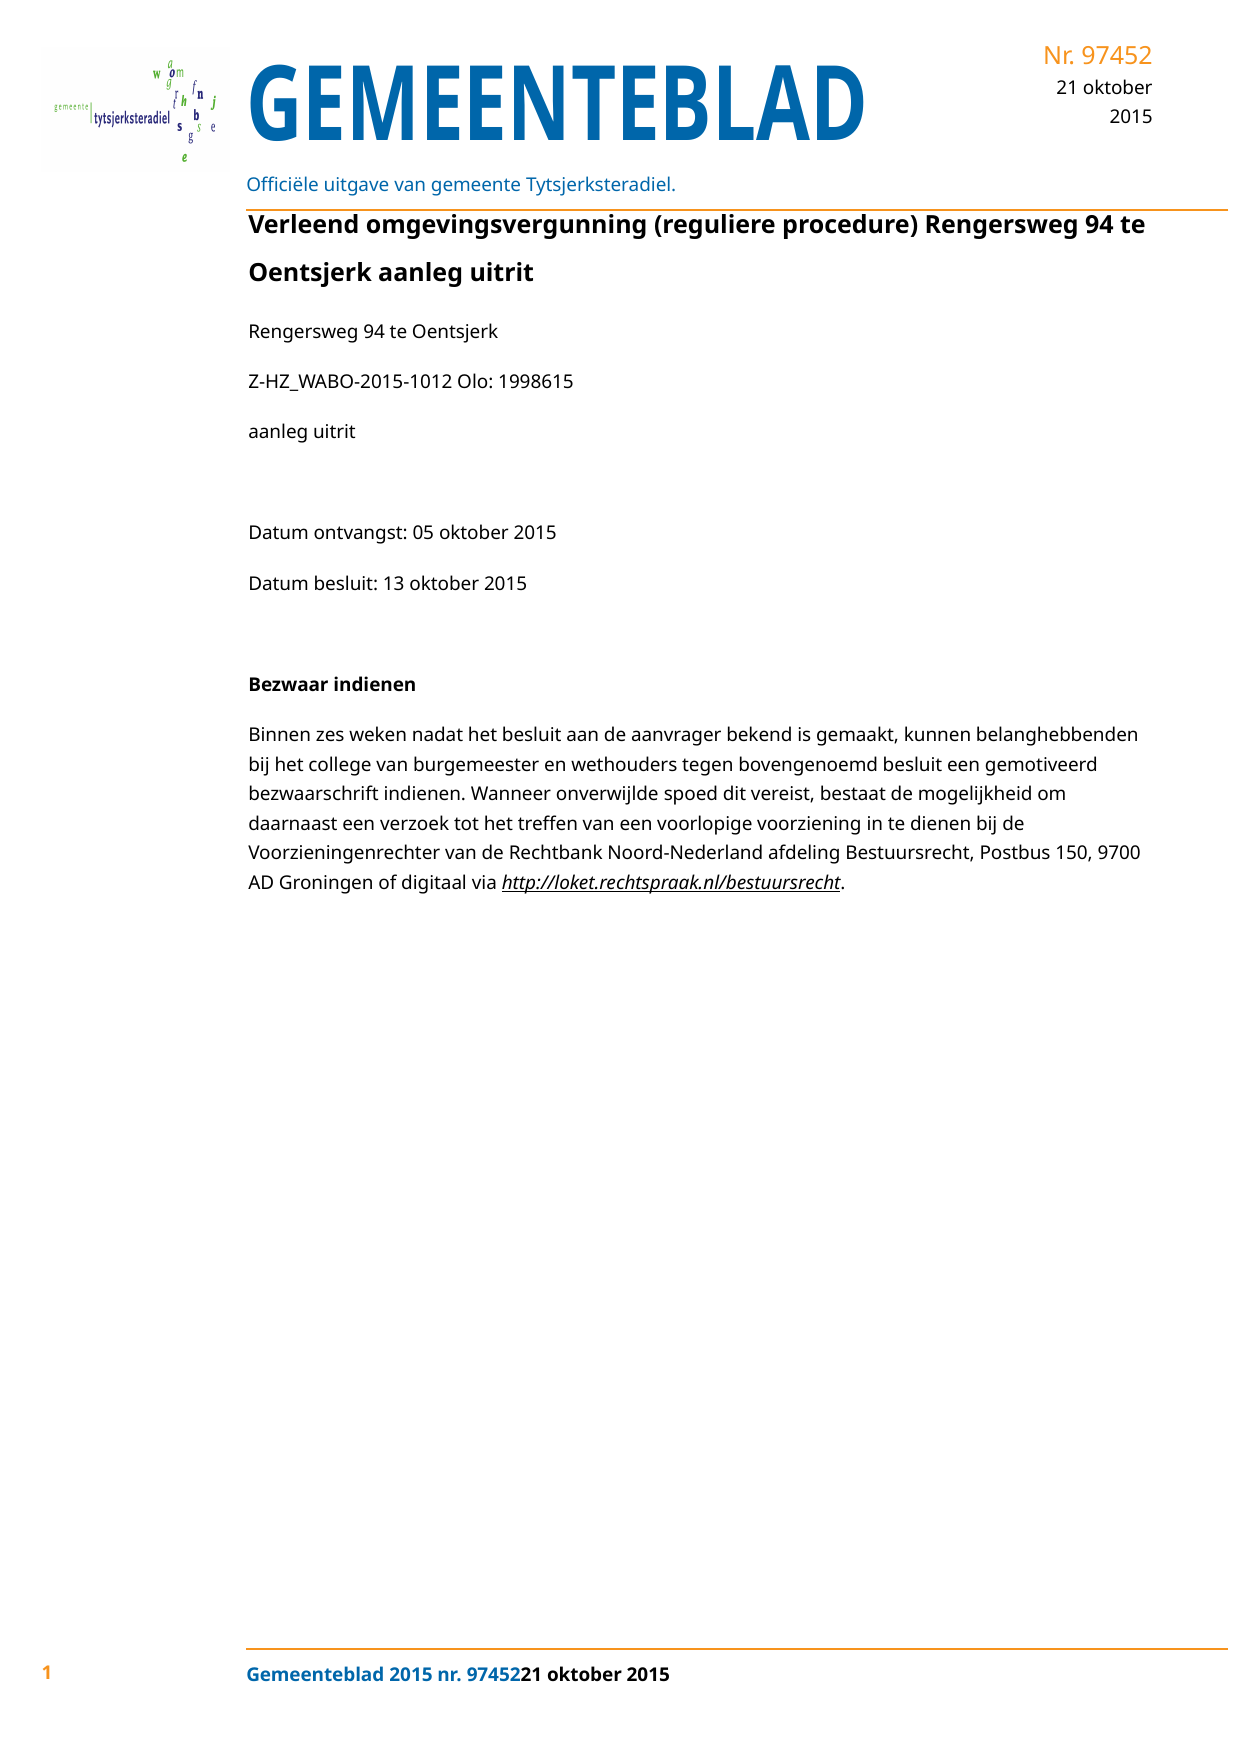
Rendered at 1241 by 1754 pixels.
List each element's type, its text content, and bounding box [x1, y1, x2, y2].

text Z-HZ_WABO-2015-1012 Olo: 1998615 [248, 368, 1152, 394]
text aanleg uitrit [248, 419, 1152, 444]
text Verleend omgevingsvergunning (reguliere procedure) Rengersweg 94 te Oentsjerk aanleg uitrit [248, 211, 1152, 288]
text Datum besluit: 13 oktober 2015 [248, 570, 1152, 596]
text Rengersweg 94 te Oentsjerk [248, 318, 1152, 344]
text Datum ontvangst: 05 oktober 2015 [248, 519, 1152, 545]
text Bezwaar indienen [248, 671, 1152, 697]
picture [41, 47, 231, 172]
text Binnen zes weken nadat het besluit aan de aanvrager bekend is gemaakt, kunnen belanghebbenden bij het college van burgemeester en wethouders tegen bovengenoemd besluit een gemotiveerd bezwaarschrift indienen. Wanneer onverwijlde spoed dit vereist, bestaat de mogelijkheid om daarnaast een verzoek tot het treffen van een voorlopige voorziening in te dienen bij de Voorzieningenrechter van de Rechtbank Noord-Nederland afdeling Bestuursrecht, Postbus 150, 9700 AD Groningen of digitaal via http://loket.rechtspraak.nl/bestuursrecht. [248, 721, 1152, 895]
